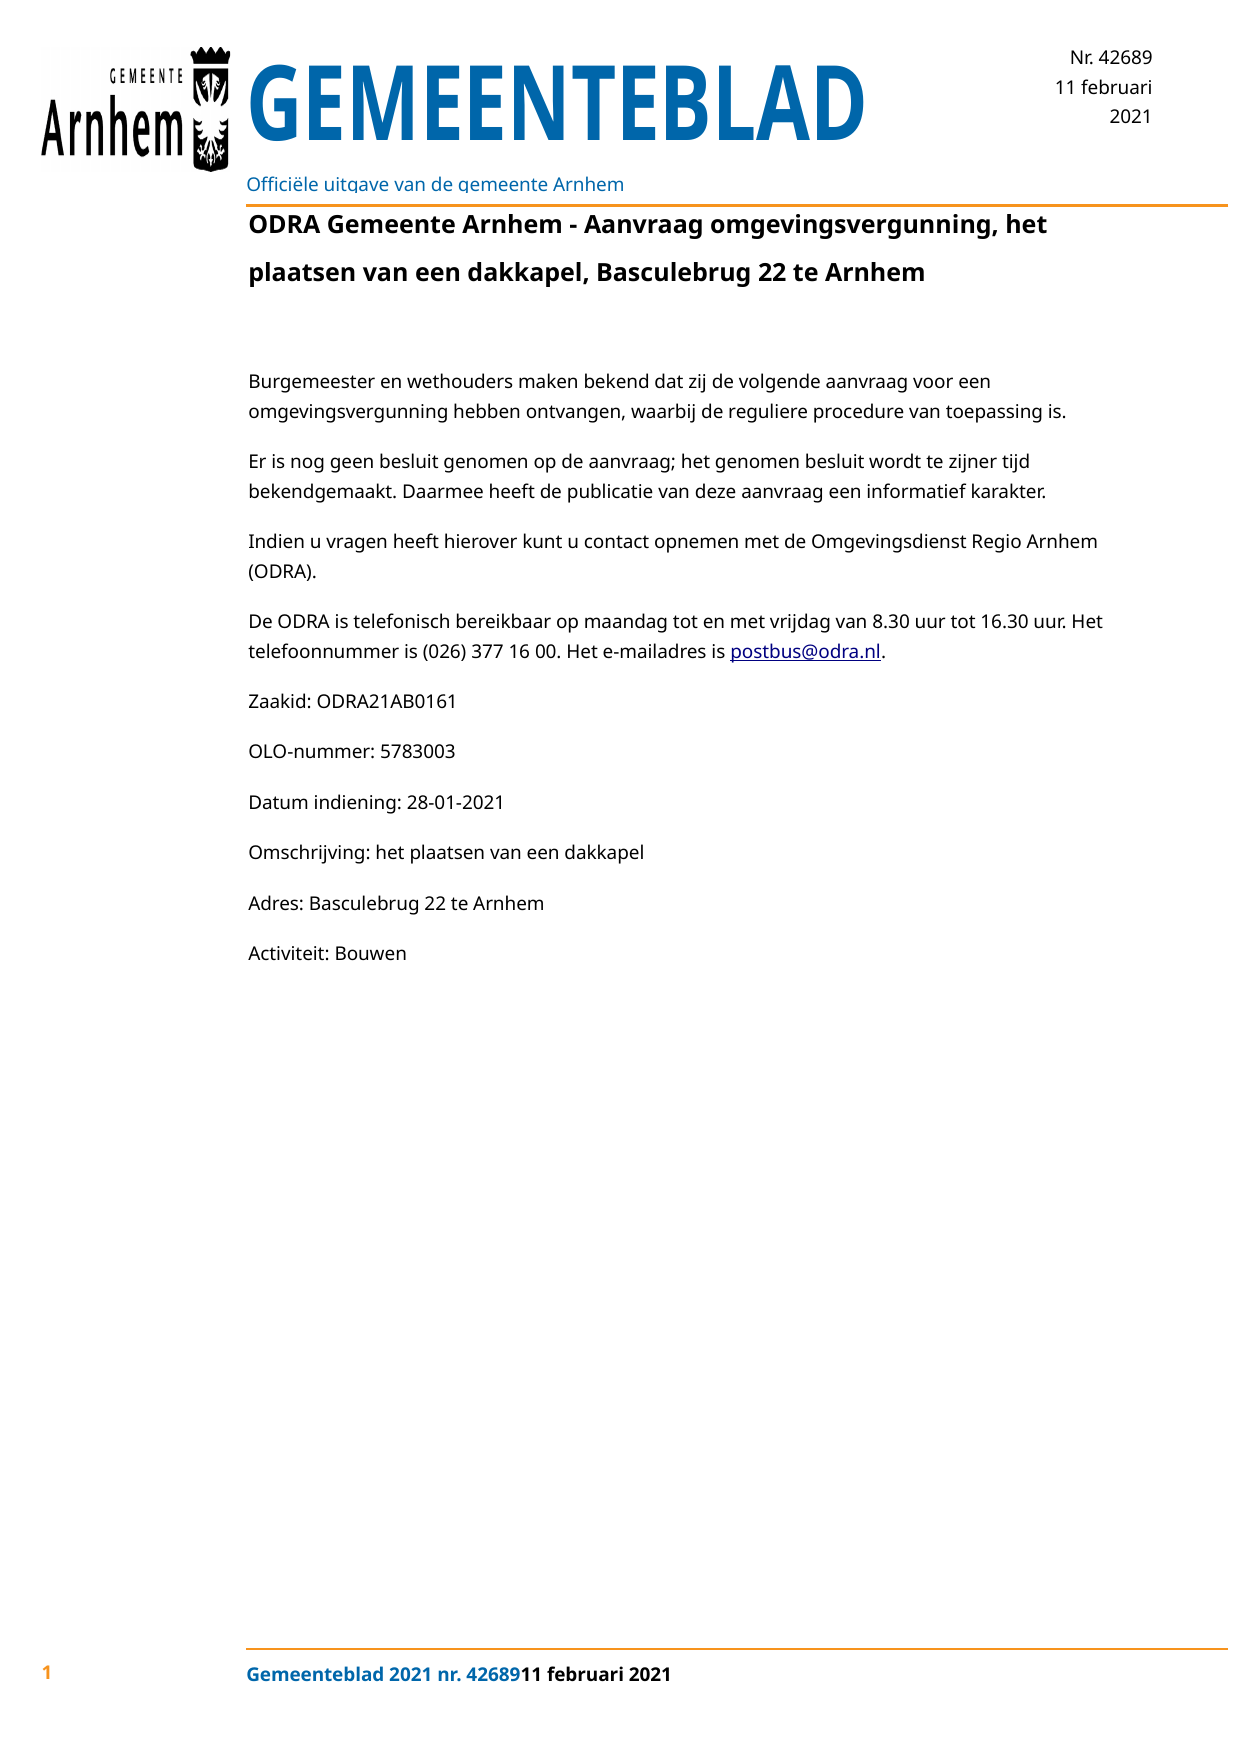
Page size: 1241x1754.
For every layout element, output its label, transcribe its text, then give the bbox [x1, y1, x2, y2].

text Er is nog geen besluit genomen op de aanvraag; het genomen besluit wordt te zijner tijd bekendgemaakt. Daarmee heeft de publicatie van deze aanvraag een informatief karakter. [248, 448, 1152, 504]
text Activiteit: Bouwen [248, 940, 1152, 966]
text Adres: Basculebrug 22 te Arnhem [248, 890, 1152, 916]
text Zaakid: ODRA21AB0161 [248, 688, 1152, 714]
text ODRA Gemeente Arnhem - Aanvraag omgevingsvergunning, het plaatsen van een dakkapel, Basculebrug 22 te Arnhem [248, 207, 1152, 288]
text Burgemeester en wethouders maken bekend dat zij de volgende aanvraag voor een omgevingsvergunning hebben ontvangen, waarbij de reguliere procedure van toepassing is. [248, 368, 1152, 424]
picture [41, 47, 231, 172]
text Omschrijving: het plaatsen van een dakkapel [248, 839, 1152, 865]
text Indien u vragen heeft hierover kunt u contact opnemen met de Omgevingsdienst Regio Arnhem (ODRA). [248, 528, 1152, 584]
text OLO-nummer: 5783003 [248, 739, 1152, 764]
text Datum indiening: 28-01-2021 [248, 789, 1152, 815]
text De ODRA is telefonisch bereikbaar op maandag tot en met vrijdag van 8.30 uur tot 16.30 uur. Het telefoonnummer is (026) 377 16 00. Het e-mailadres is postbus@odra.nl. [248, 608, 1152, 664]
